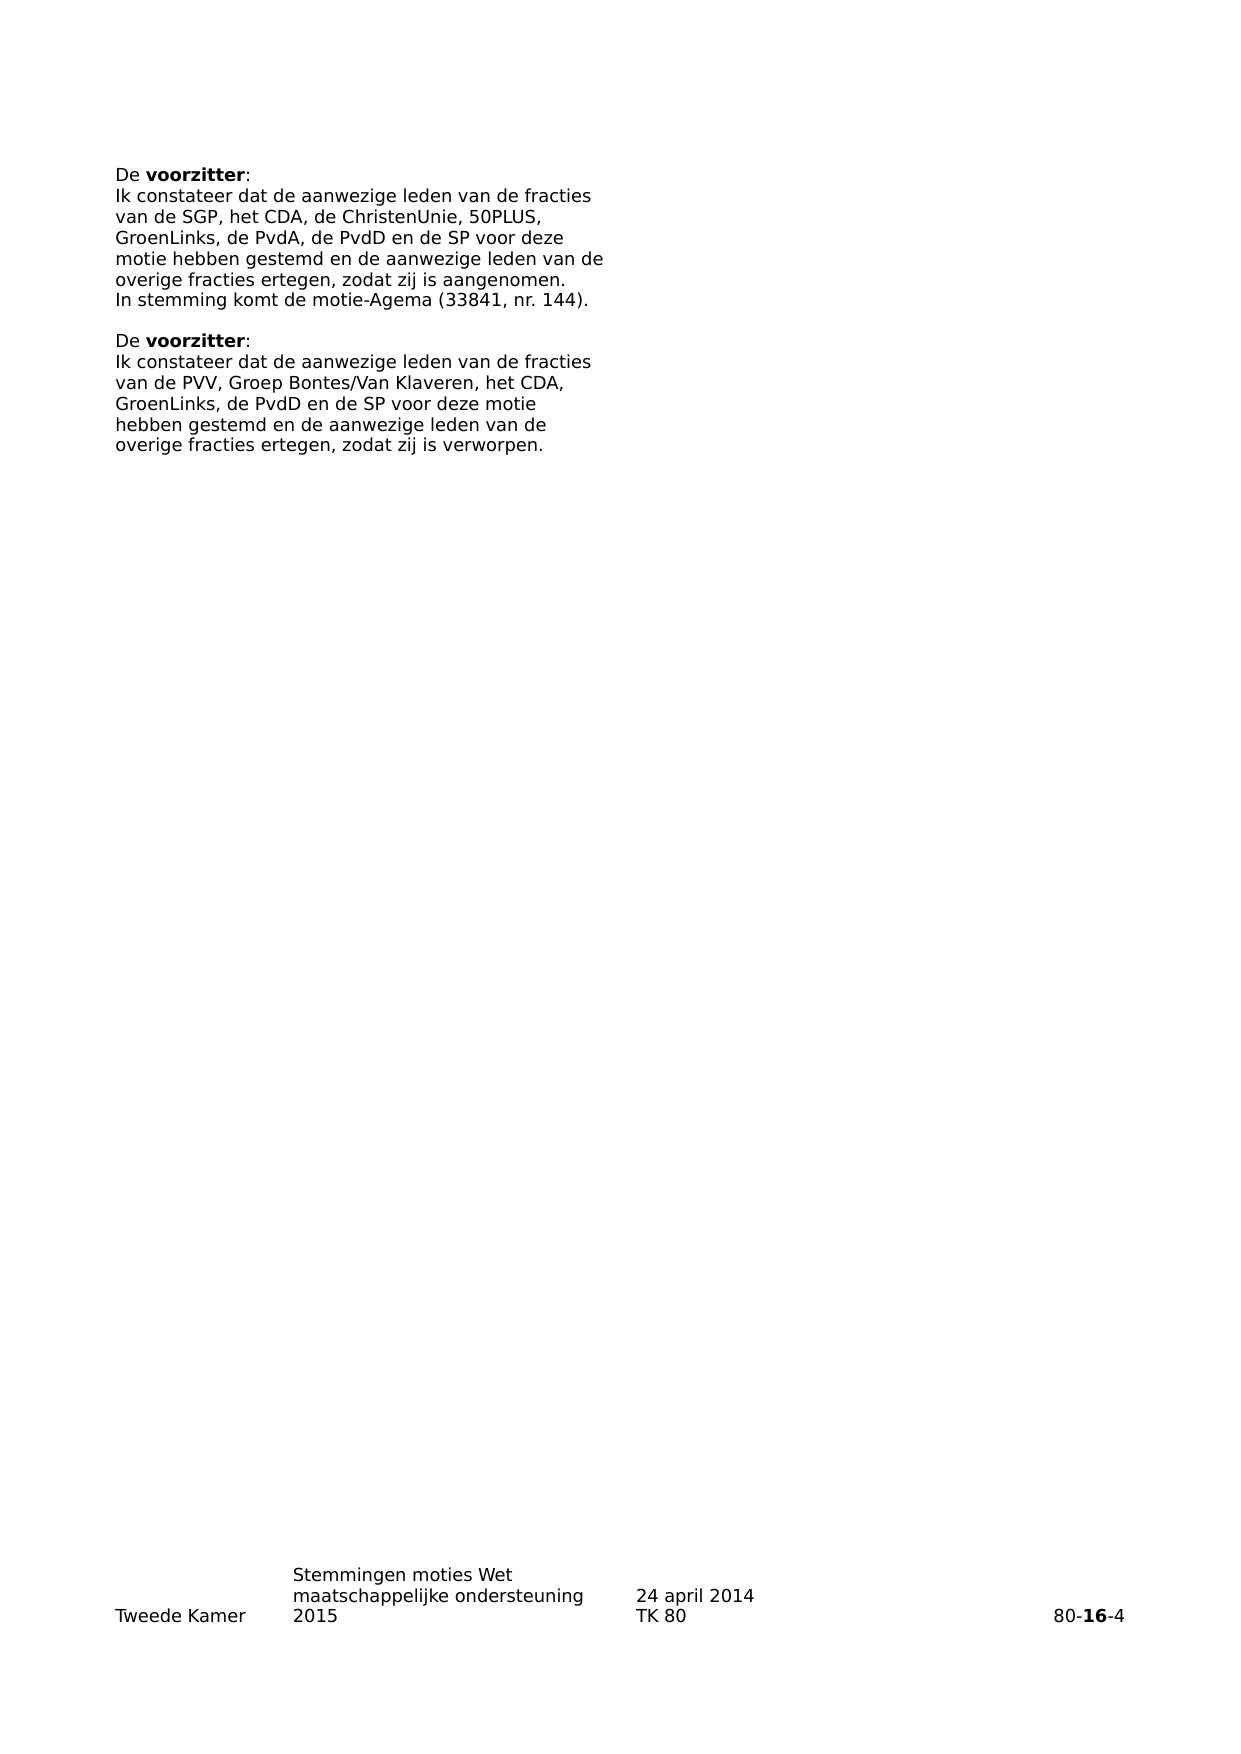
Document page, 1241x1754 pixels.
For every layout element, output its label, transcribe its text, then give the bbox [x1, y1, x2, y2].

text Ik constateer dat de aanwezige leden van de fracties van de PVV, Groep Bontes/Van Klaveren, het CDA, GroenLinks, de PvdD en de SP voor deze motie hebben gestemd en de aanwezige leden van de overige fracties ertegen, zodat zij is verworpen. [115, 352, 605, 456]
text De voorzitter: [115, 165, 605, 186]
text In stemming komt de motie-Agema (33841, nr. 144). [115, 290, 605, 311]
text Ik constateer dat de aanwezige leden van de fracties van de SGP, het CDA, de ChristenUnie, 50PLUS, GroenLinks, de PvdA, de PvdD en de SP voor deze motie hebben gestemd en de aanwezige leden van de overige fracties ertegen, zodat zij is aangenomen. [115, 186, 605, 290]
text De voorzitter: [115, 331, 605, 352]
